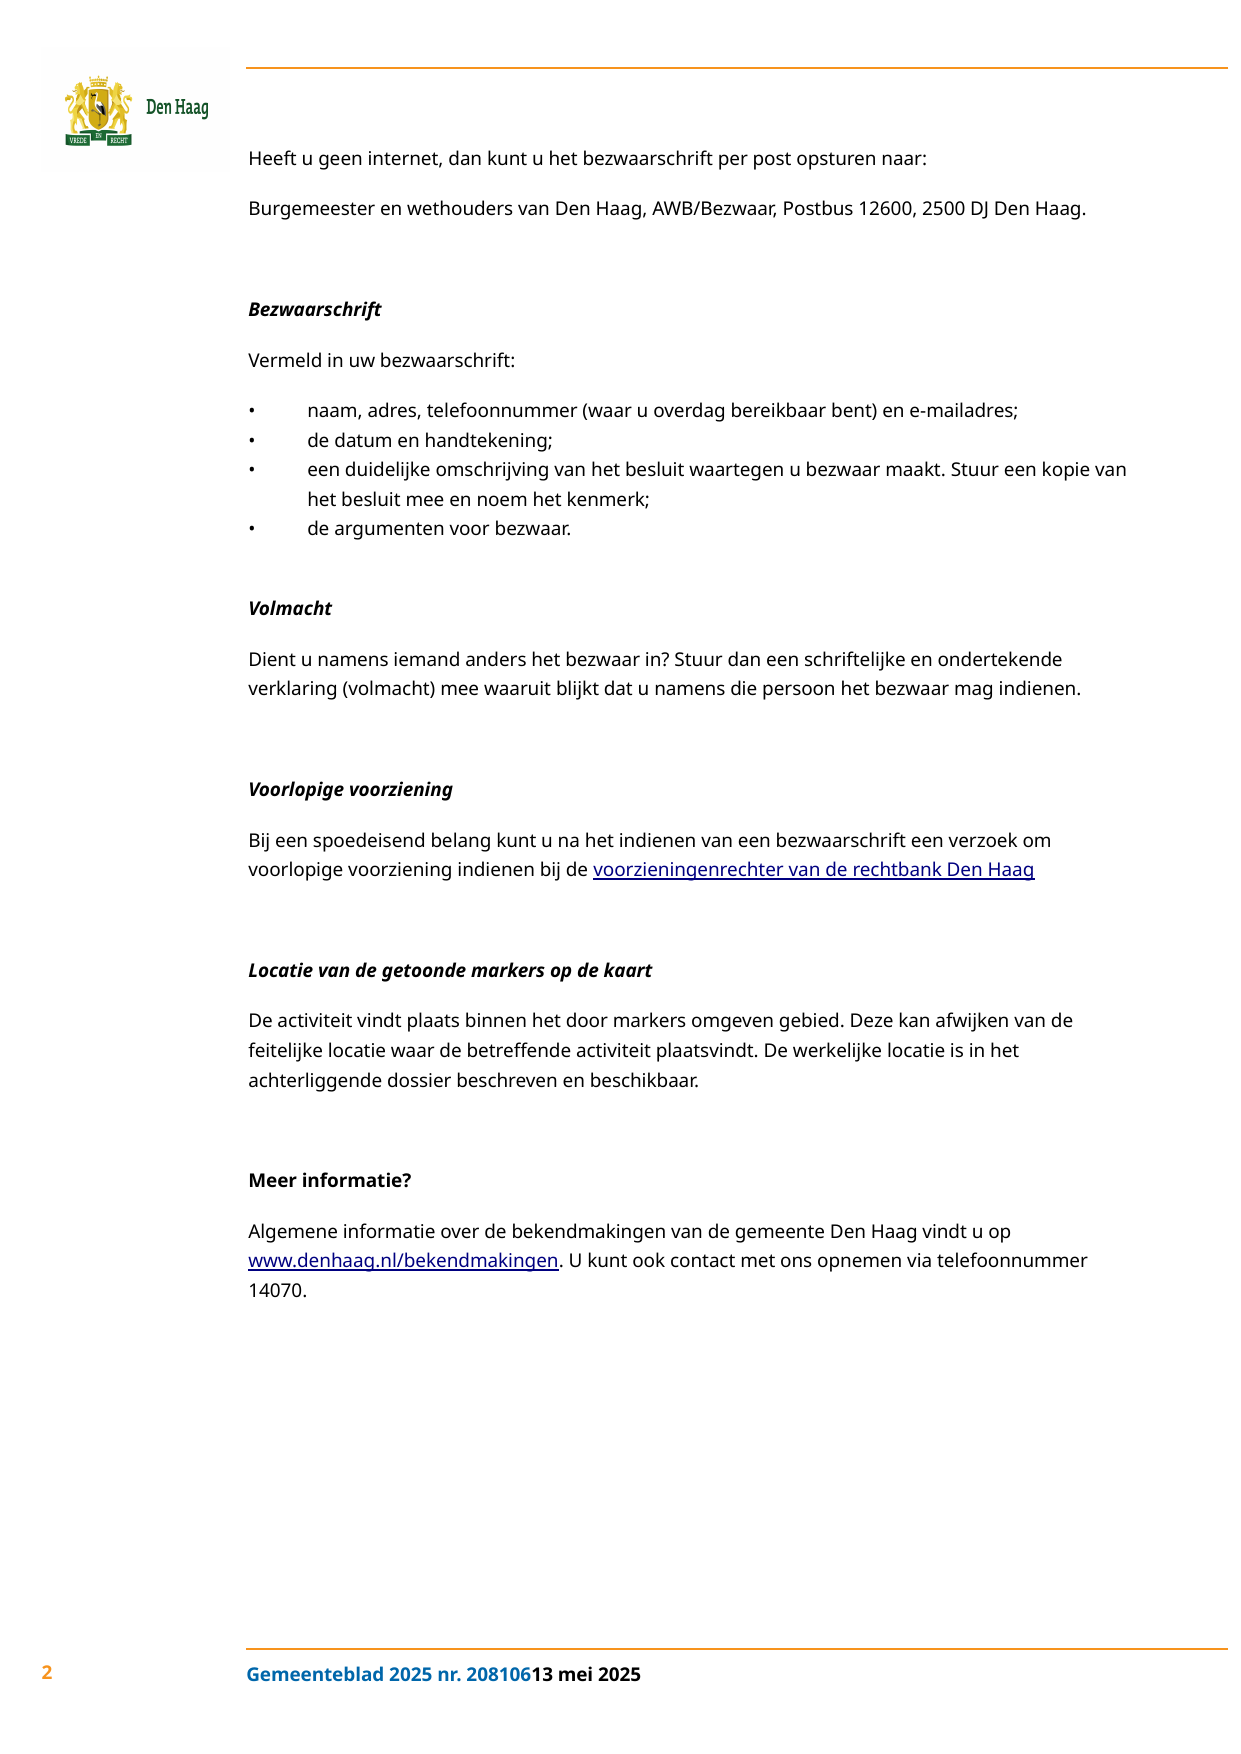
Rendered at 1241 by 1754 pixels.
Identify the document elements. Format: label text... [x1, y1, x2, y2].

text Bezwaarschrift [248, 296, 1152, 322]
text Meer informatie? [248, 1168, 1152, 1193]
text Dient u namens iemand anders het bezwaar in? Stuur dan een schriftelijke en ondertekende verklaring (volmacht) mee waaruit blijkt dat u namens die persoon het bezwaar mag indienen. [248, 646, 1152, 701]
text Burgemeester en wethouders van Den Haag, AWB/Bezwaar, Postbus 12600, 2500 DJ Den Haag. [248, 196, 1152, 221]
picture [41, 47, 231, 172]
text Heeft u geen internet, dan kunt u het bezwaarschrift per post opsturen naar: [248, 145, 1152, 171]
text De activiteit vindt plaats binnen het door markers omgeven gebied. Deze kan afwijken van de feitelijke locatie waar de betreffende activiteit plaatsvindt. De werkelijke locatie is in het achterliggende dossier beschreven en beschikbaar. [248, 1008, 1152, 1093]
text Vermeld in uw bezwaarschrift: [248, 347, 1152, 373]
list de datum en handtekening; [248, 427, 1152, 453]
text Volmacht [248, 596, 1152, 621]
list naam, adres, telefoonnummer (waar u overdag bereikbaar bent) en e-mailadres; [248, 397, 1152, 423]
list een duidelijke omschrijving van het besluit waartegen u bezwaar maakt. Stuur een kopie van het besluit mee en noem het kenmerk; [248, 456, 1152, 512]
text Voorlopige voorziening [248, 776, 1152, 802]
list de argumenten voor bezwaar. [248, 516, 1152, 541]
text Algemene informatie over de bekendmakingen van de gemeente Den Haag vindt u op www.denhaag.nl/bekendmakingen. U kunt ook contact met ons opnemen via telefoonnummer 14070. [248, 1218, 1152, 1303]
text Bij een spoedeisend belang kunt u na het indienen van een bezwaarschrift een verzoek om voorlopige voorziening indienen bij de voorzieningenrechter van de rechtbank Den Haag [248, 827, 1152, 882]
text Locatie van de getoonde markers op de kaart [248, 957, 1152, 983]
